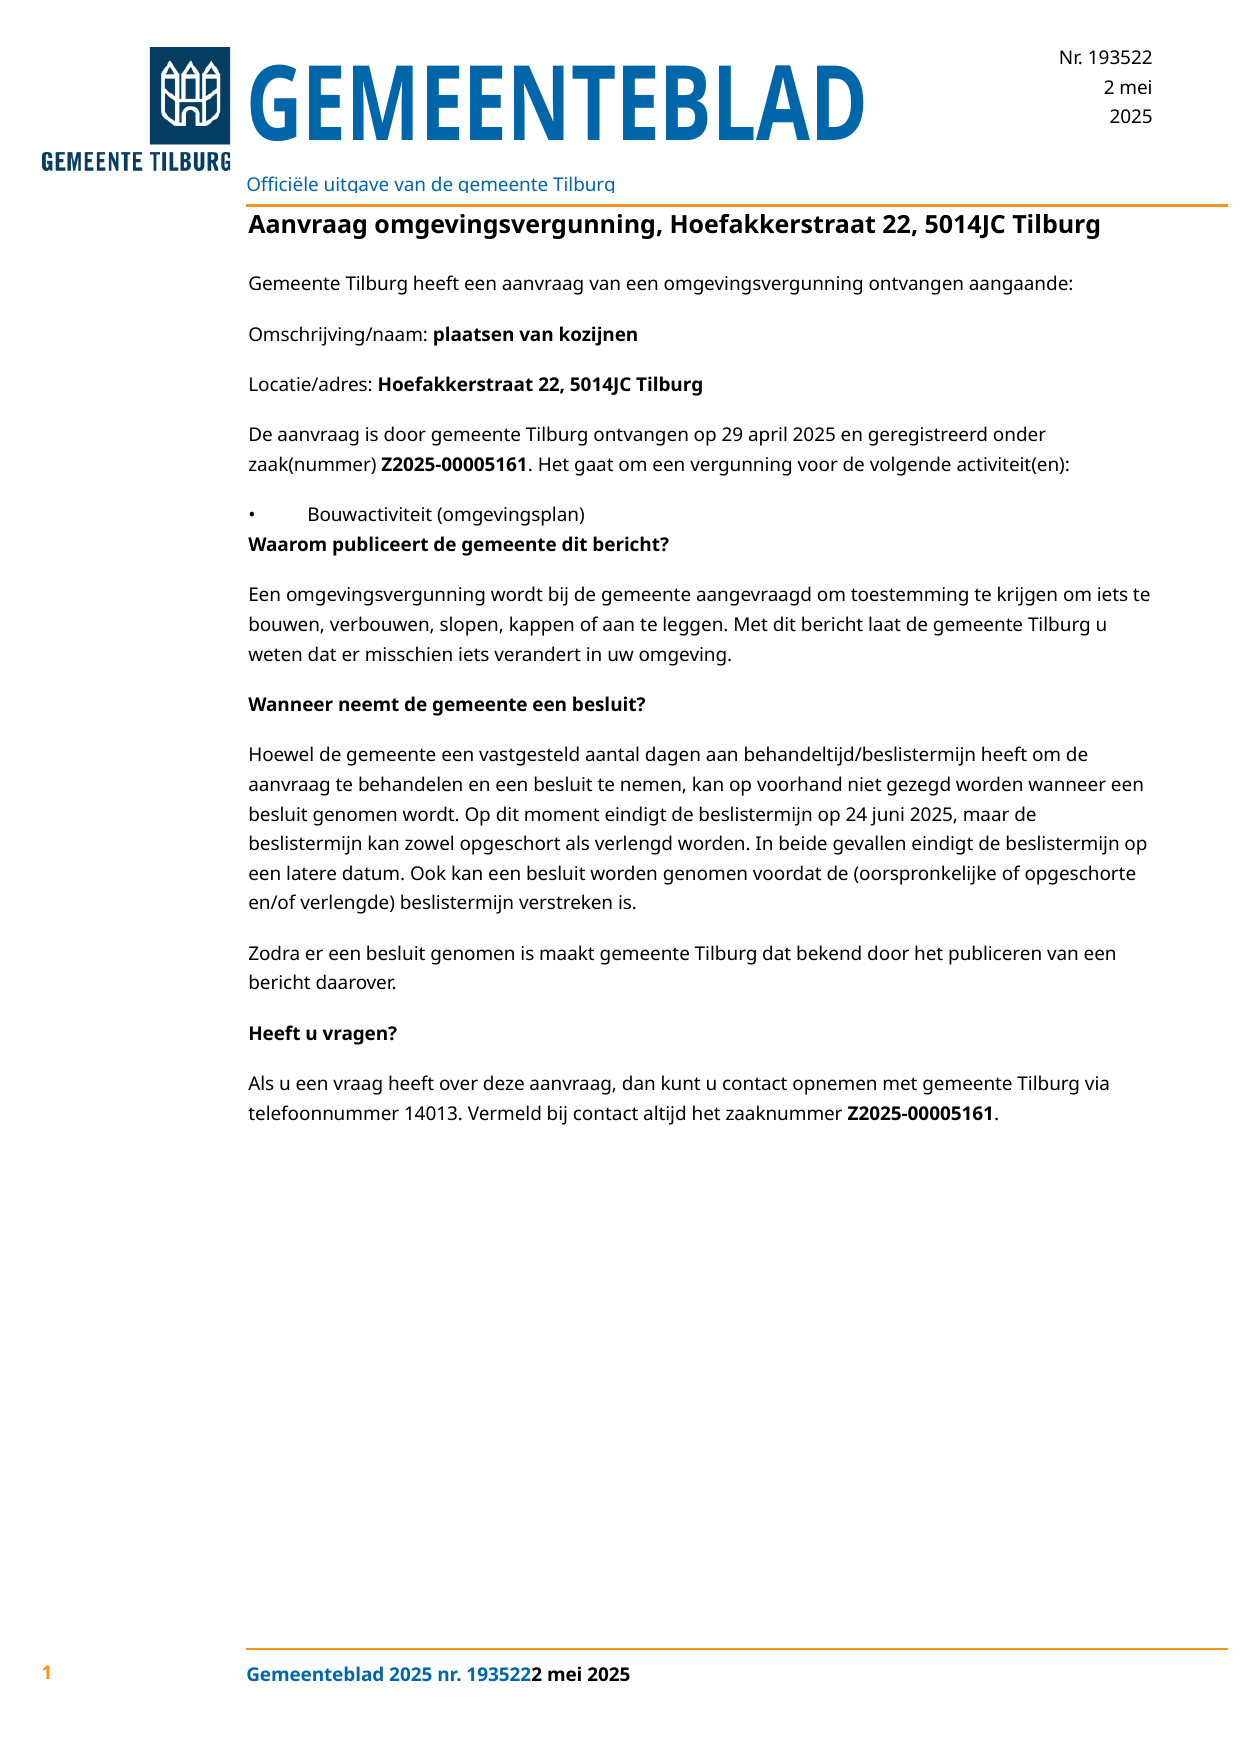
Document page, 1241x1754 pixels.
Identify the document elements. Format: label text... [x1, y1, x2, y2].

text Als u een vraag heeft over deze aanvraag, dan kunt u contact opnemen met gemeente Tilburg via telefoonnummer 14013. Vermeld bij contact altijd het zaaknummer Z2025-00005161. [248, 1070, 1152, 1126]
text Een omgevingsvergunning wordt bij de gemeente aangevraagd om toestemming te krijgen om iets te bouwen, verbouwen, slopen, kappen of aan te leggen. Met dit bericht laat de gemeente Tilburg u weten dat er misschien iets verandert in uw omgeving. [248, 582, 1152, 666]
text Wanneer neemt de gemeente een besluit? [248, 691, 1152, 717]
text Heeft u vragen? [248, 1020, 1152, 1046]
picture [41, 47, 231, 172]
text Zodra er een besluit genomen is maakt gemeente Tilburg dat bekend door het publiceren van een bericht daarover. [248, 940, 1152, 995]
text Omschrijving/naam: plaatsen van kozijnen [248, 321, 1152, 346]
text Aanvraag omgevingsvergunning, Hoefakkerstraat 22, 5014JC Tilburg [248, 207, 1152, 241]
text Hoewel de gemeente een vastgesteld aantal dagen aan behandeltijd/beslistermijn heeft om de aanvraag te behandelen en een besluit te nemen, kan op voorhand niet gezegd worden wanneer een besluit genomen wordt. Op dit moment eindigt de beslistermijn op 24 juni 2025, maar de beslistermijn kan zowel opgeschort als verlengd worden. In beide gevallen eindigt de beslistermijn op een latere datum. Ook kan een besluit worden genomen voordat de (oorspronkelijke of opgeschorte en/of verlengde) beslistermijn verstreken is. [248, 742, 1152, 915]
text Gemeente Tilburg heeft een aanvraag van een omgevingsvergunning ontvangen aangaande: [248, 270, 1152, 296]
text Locatie/adres: Hoefakkerstraat 22, 5014JC Tilburg [248, 371, 1152, 397]
list Bouwactiviteit (omgevingsplan) [248, 502, 1152, 527]
text Waarom publiceert de gemeente dit bericht? [248, 531, 1152, 557]
text De aanvraag is door gemeente Tilburg ontvangen op 29 april 2025 en geregistreerd onder zaak(nummer) Z2025-00005161. Het gaat om een vergunning voor de volgende activiteit(en): [248, 422, 1152, 477]
